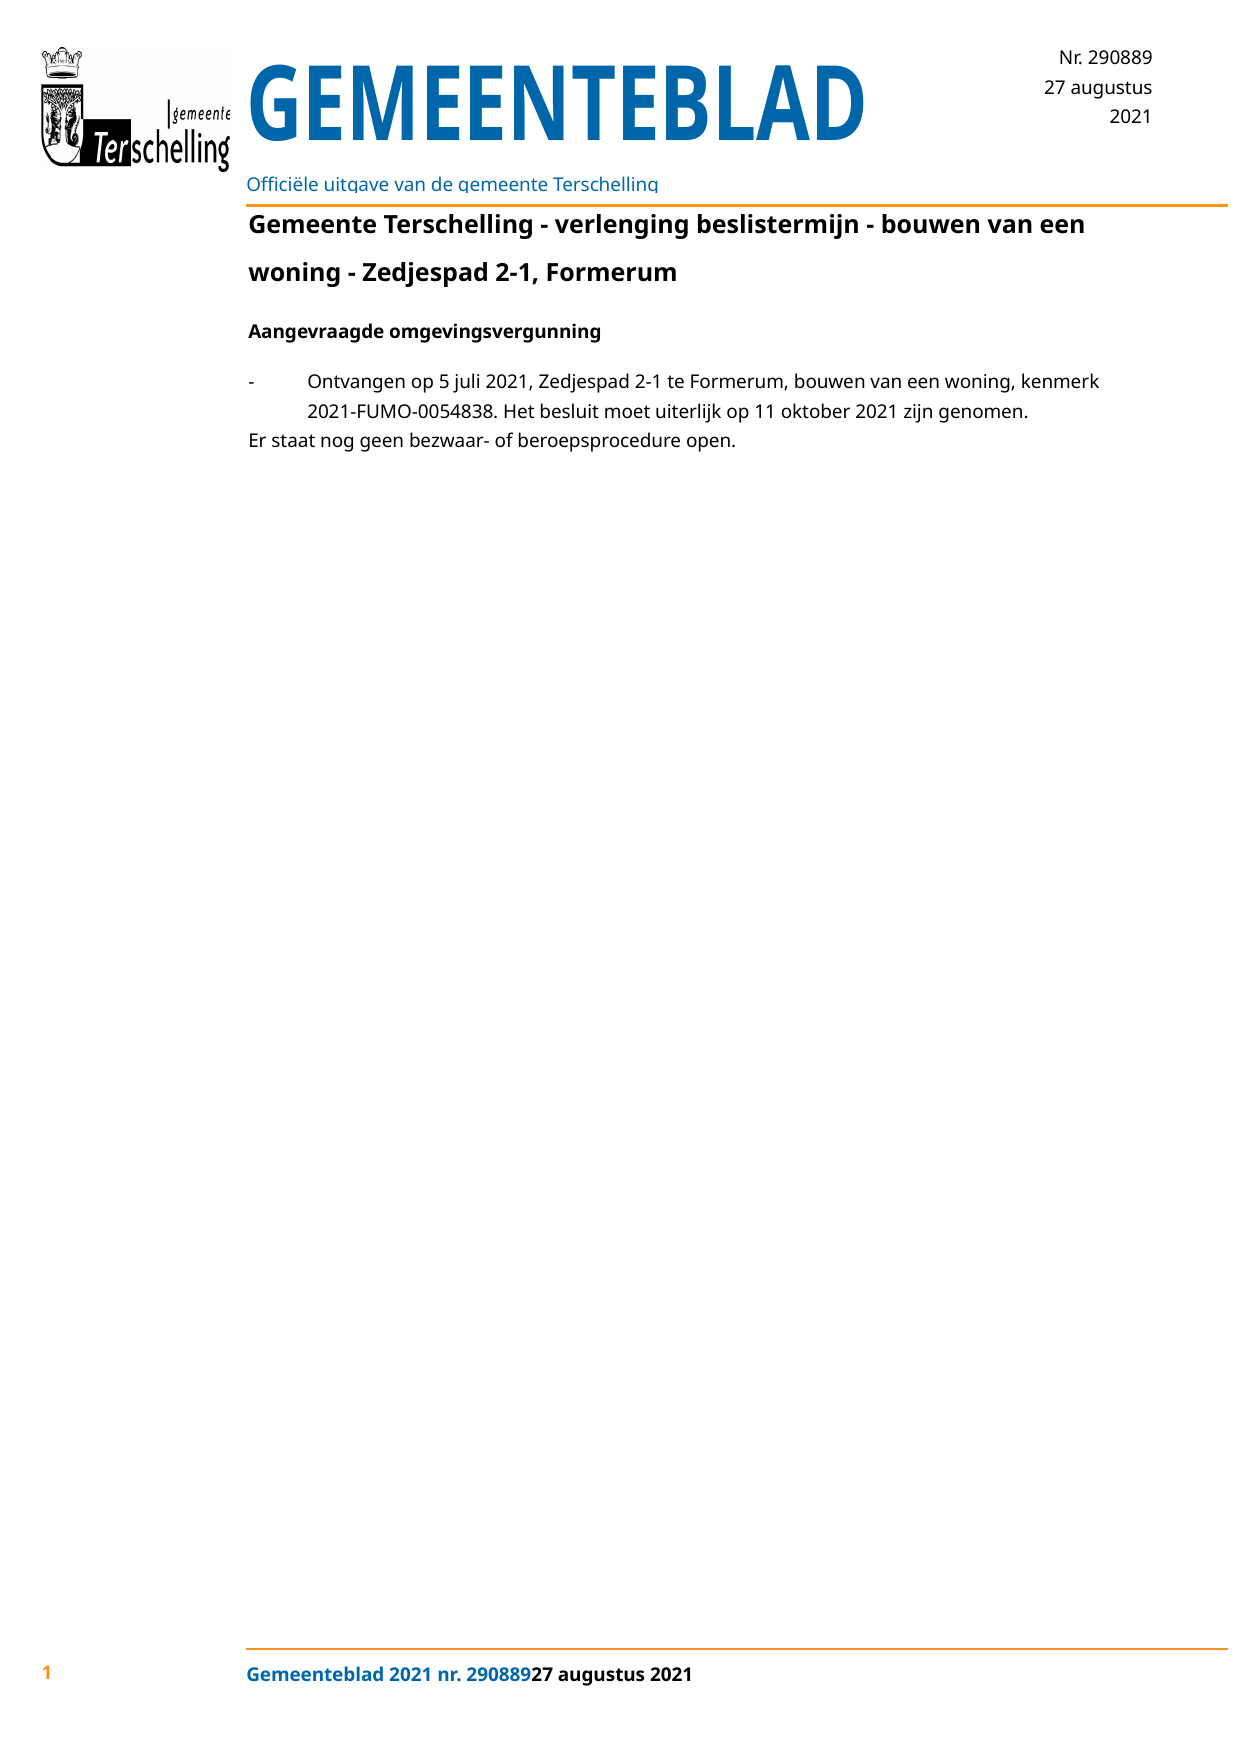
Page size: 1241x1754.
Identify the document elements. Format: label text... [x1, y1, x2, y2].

text Er staat nog geen bezwaar- of beroepsprocedure open. [248, 427, 1152, 453]
list Ontvangen op 5 juli 2021, Zedjespad 2-1 te Formerum, bouwen van een woning, kenmerk 2021-FUMO-0054838. Het besluit moet uiterlijk op 11 oktober 2021 zijn genomen. [248, 368, 1152, 424]
text Gemeente Terschelling - verlenging beslistermijn - bouwen van een woning - Zedjespad 2-1, Formerum [248, 207, 1152, 288]
picture [41, 47, 231, 172]
text Aangevraagde omgevingsvergunning [248, 318, 1152, 344]
